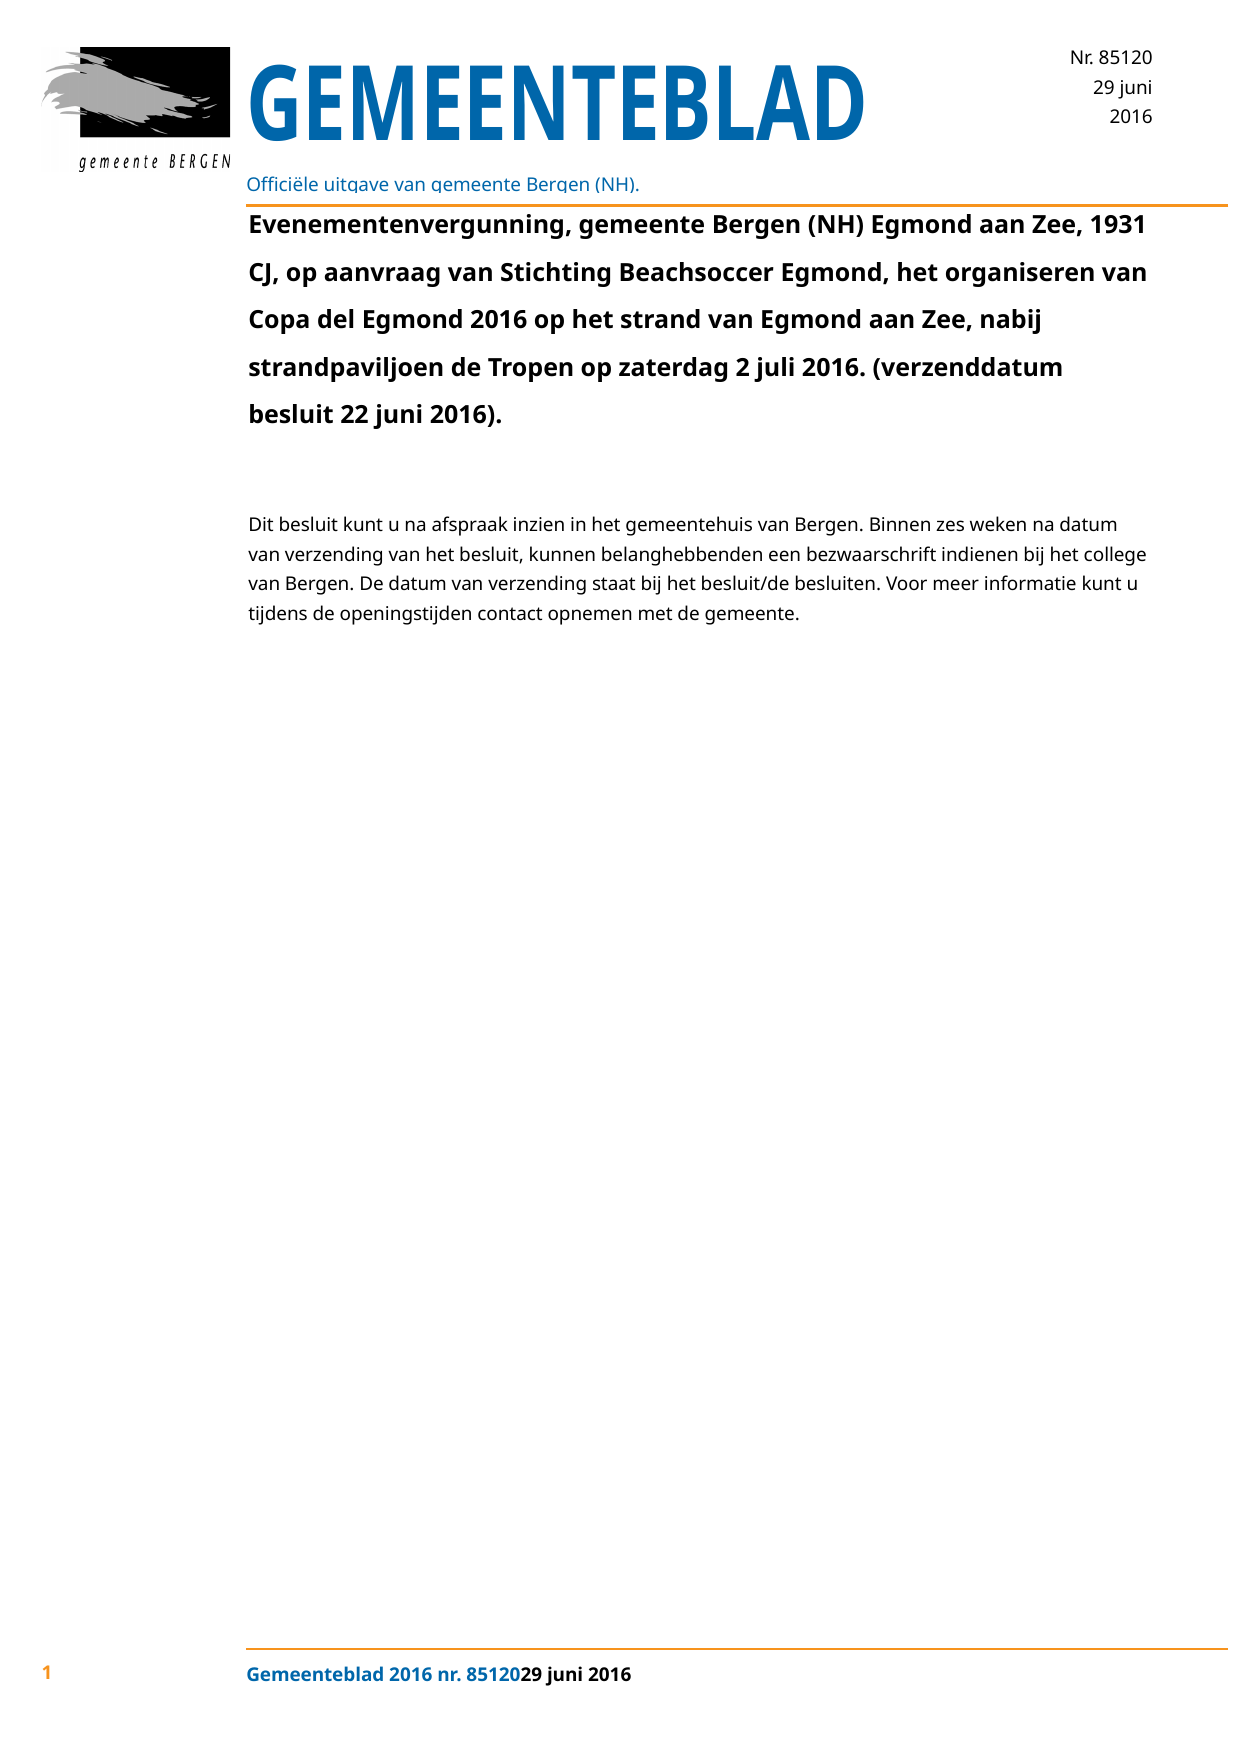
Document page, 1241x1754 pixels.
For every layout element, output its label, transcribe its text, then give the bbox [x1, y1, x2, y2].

text Dit besluit kunt u na afspraak inzien in het gemeentehuis van Bergen. Binnen zes weken na datum van verzending van het besluit, kunnen belanghebbenden een bezwaarschrift indienen bij het college van Bergen. De datum van verzending staat bij het besluit/de besluiten. Voor meer informatie kunt u tijdens de openingstijden contact opnemen met de gemeente. [248, 511, 1152, 626]
picture [41, 47, 231, 172]
text Evenementenvergunning, gemeente Bergen (NH) Egmond aan Zee, 1931 CJ, op aanvraag van Stichting Beachsoccer Egmond, het organiseren van Copa del Egmond 2016 op het strand van Egmond aan Zee, nabij strandpaviljoen de Tropen op zaterdag 2 juli 2016. (verzenddatum besluit 22 juni 2016). [248, 207, 1152, 431]
